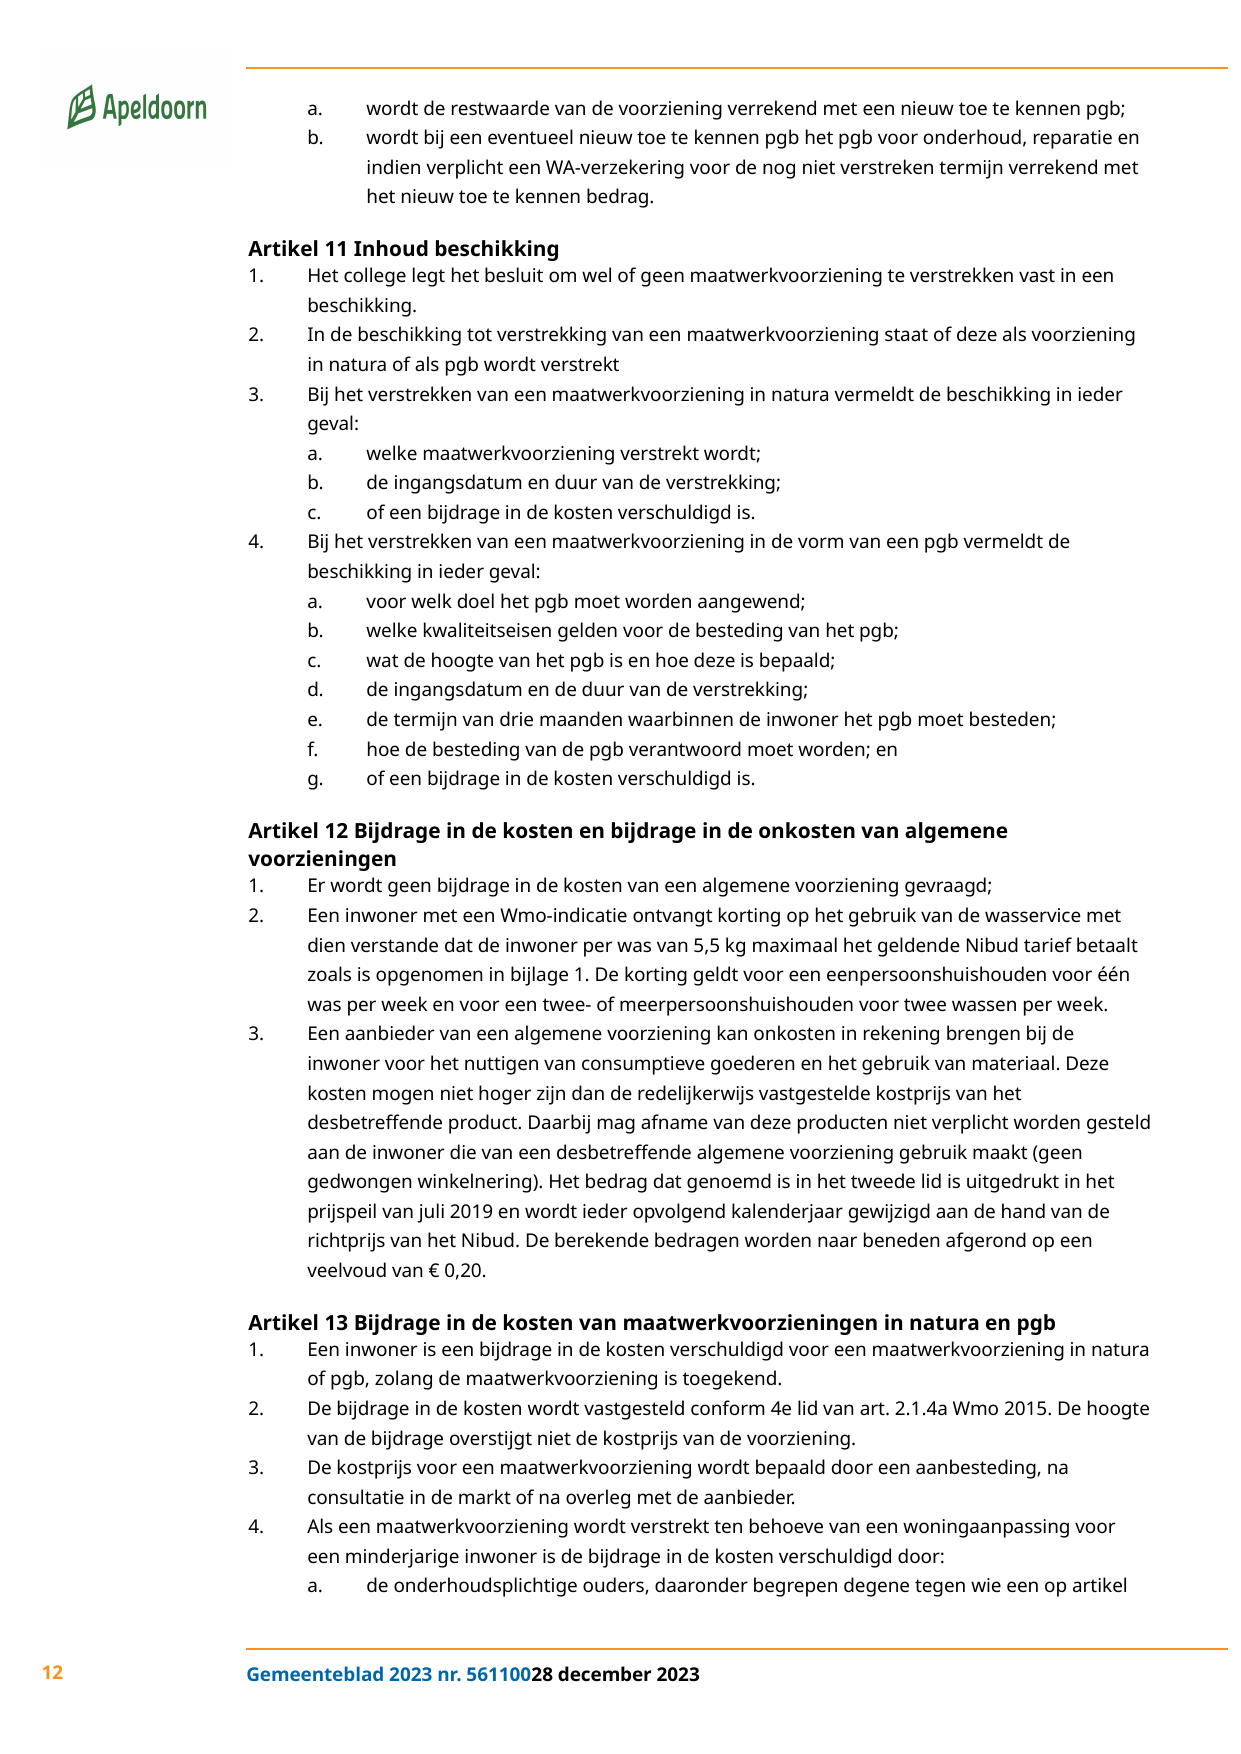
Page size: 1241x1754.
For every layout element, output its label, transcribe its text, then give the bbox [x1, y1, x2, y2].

list Als een maatwerkvoorziening wordt verstrekt ten behoeve van een woningaanpassing voor een minderjarige inwoner is de bijdrage in de kosten verschuldigd door: [248, 1513, 1152, 1569]
list wordt de restwaarde van de voorziening verrekend met een nieuw toe te kennen pgb; [307, 95, 1152, 121]
list De bijdrage in de kosten wordt vastgesteld conform 4e lid van art. 2.1.4a Wmo 2015. De hoogte van de bijdrage overstijgt niet de kostprijs van de voorziening. [248, 1395, 1152, 1451]
list welke maatwerkvoorziening verstrekt wordt; [307, 440, 1152, 466]
list Het college legt het besluit om wel of geen maatwerkvoorziening te verstrekken vast in een beschikking. [248, 262, 1152, 318]
list Een aanbieder van een algemene voorziening kan onkosten in rekening brengen bij de inwoner voor het nuttigen van consumptieve goederen en het gebruik van materiaal. Deze kosten mogen niet hoger zijn dan de redelijkerwijs vastgestelde kostprijs van het desbetreffende product. Daarbij mag afname van deze producten niet verplicht worden gesteld aan de inwoner die van een desbetreffende algemene voorziening gebruik maakt (geen gedwongen winkelnering). Het bedrag dat genoemd is in het tweede lid is uitgedrukt in het prijspeil van juli 2019 en wordt ieder opvolgend kalenderjaar gewijzigd aan de hand van de richtprijs van het Nibud. De berekende bedragen worden naar beneden afgerond op een veelvoud van € 0,20. [248, 1021, 1152, 1283]
list de termijn van drie maanden waarbinnen de inwoner het pgb moet besteden; [307, 706, 1152, 732]
list hoe de besteding van de pgb verantwoord moet worden; en [307, 736, 1152, 761]
picture [41, 47, 231, 172]
list De kostprijs voor een maatwerkvoorziening wordt bepaald door een aanbesteding, na consultatie in de markt of na overleg met de aanbieder. [248, 1454, 1152, 1510]
text Artikel 12 Bijdrage in de kosten en bijdrage in de onkosten van algemene voorzieningen [248, 816, 1152, 873]
list de ingangsdatum en duur van de verstrekking; [307, 469, 1152, 495]
list of een bijdrage in de kosten verschuldigd is. [307, 499, 1152, 525]
list Een inwoner is een bijdrage in de kosten verschuldigd voor een maatwerkvoorziening in natura of pgb, zolang de maatwerkvoorziening is toegekend. [248, 1336, 1152, 1391]
list In de beschikking tot verstrekking van een maatwerkvoorziening staat of deze als voorziening in natura of als pgb wordt verstrekt [248, 322, 1152, 377]
list de ingangsdatum en de duur van de verstrekking; [307, 677, 1152, 702]
list wat de hoogte van het pgb is en hoe deze is bepaald; [307, 647, 1152, 673]
list Een inwoner met een Wmo-indicatie ontvangt korting op het gebruik van de wasservice met dien verstande dat de inwoner per was van 5,5 kg maximaal het geldende Nibud tarief betaalt zoals is opgenomen in bijlage 1. De korting geldt voor een eenpersoonshuishouden voor één was per week en voor een twee- of meerpersoonshuishouden voor twee wassen per week. [248, 902, 1152, 1017]
list voor welk doel het pgb moet worden aangewend; [307, 588, 1152, 613]
text Artikel 11 Inhoud beschikking [248, 234, 1152, 262]
text Artikel 13 Bijdrage in de kosten van maatwerkvoorzieningen in natura en pgb [248, 1308, 1152, 1336]
list of een bijdrage in de kosten verschuldigd is. [307, 765, 1152, 791]
list welke kwaliteitseisen gelden voor de besteding van het pgb; [307, 617, 1152, 643]
list Er wordt geen bijdrage in de kosten van een algemene voorziening gevraagd; [248, 873, 1152, 898]
list wordt bij een eventueel nieuw toe te kennen pgb het pgb voor onderhoud, reparatie en indien verplicht een WA-verzekering voor de nog niet verstreken termijn verrekend met het nieuw toe te kennen bedrag. [307, 124, 1152, 209]
list de onderhoudsplichtige ouders, daaronder begrepen degene tegen wie een op artikel [307, 1573, 1152, 1598]
list Bij het verstrekken van een maatwerkvoorziening in de vorm van een pgb vermeldt de beschikking in ieder geval: [248, 529, 1152, 584]
list Bij het verstrekken van een maatwerkvoorziening in natura vermeldt de beschikking in ieder geval: [248, 381, 1152, 436]
